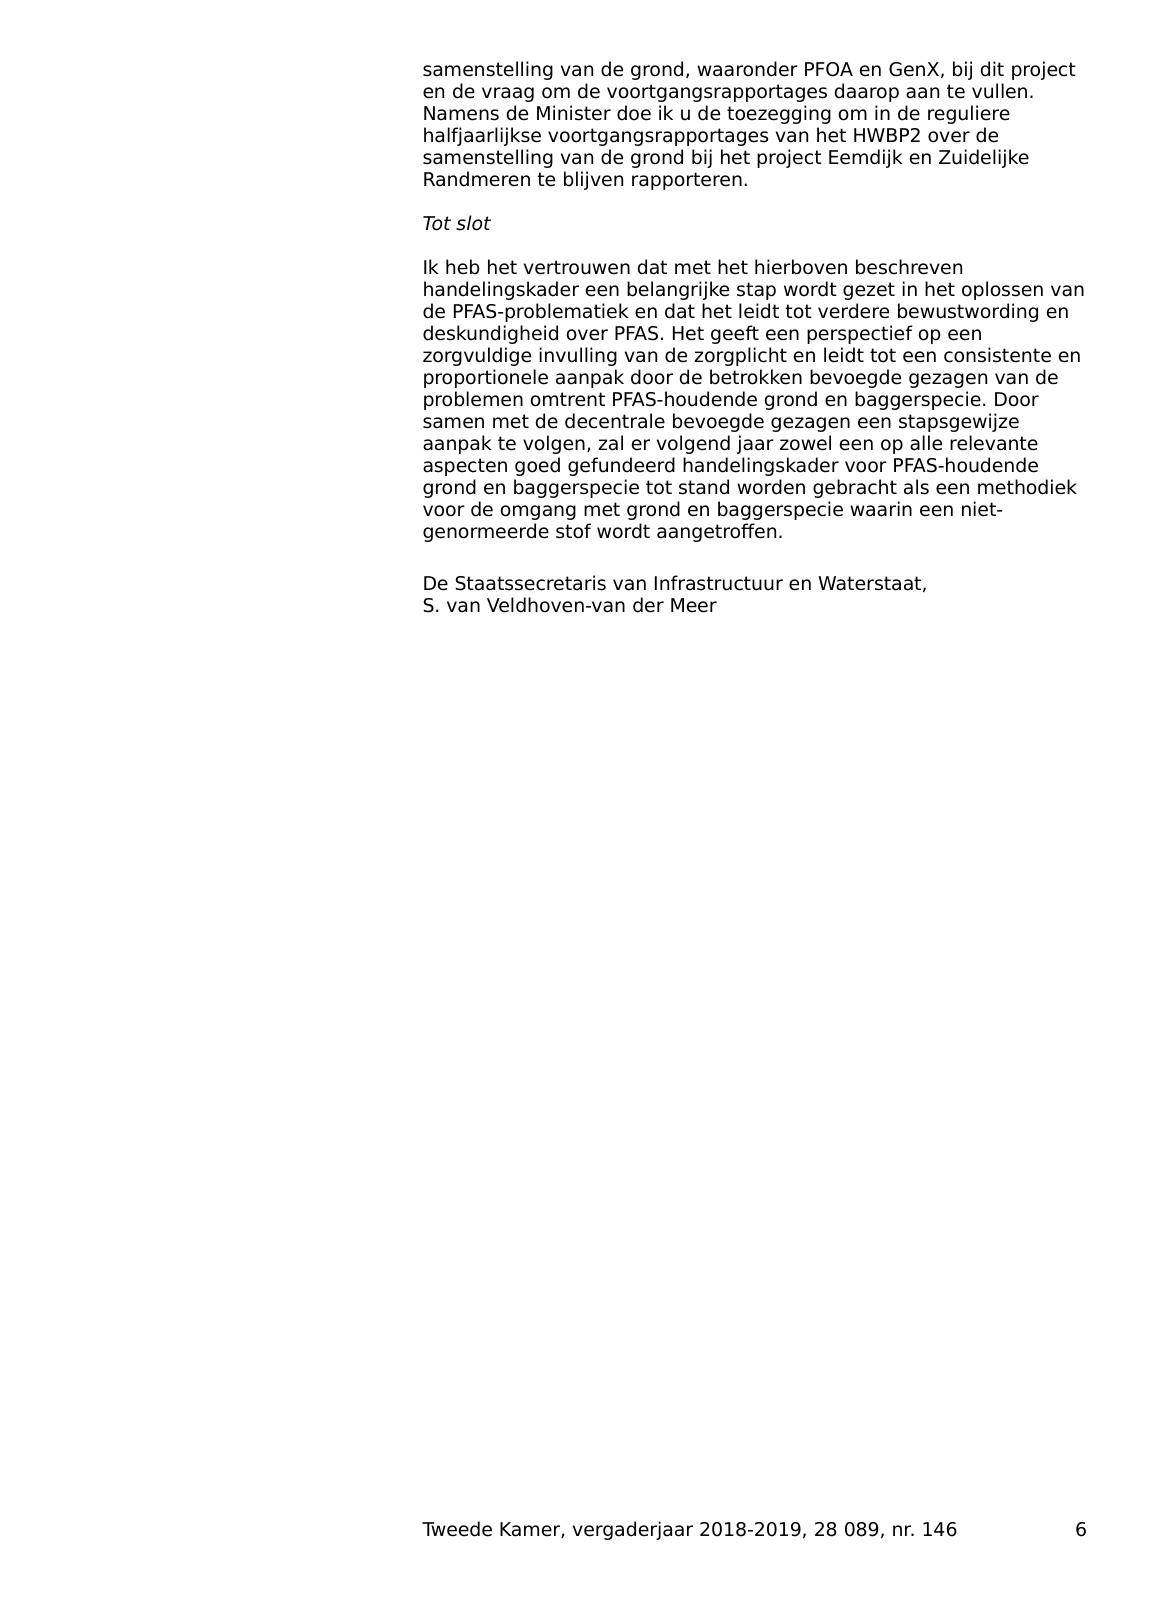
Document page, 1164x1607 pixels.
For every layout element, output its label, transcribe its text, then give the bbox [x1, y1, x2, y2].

subtitle Tot slot [422, 213, 1087, 235]
text samenstelling van de grond, waaronder PFOA en GenX, bij dit project en de vraag om de voortgangsrapportages daarop aan te vullen. Namens de Minister doe ik u de toezegging om in de reguliere halfjaarlijkse voortgangsrapportages van het HWBP2 over de samenstelling van de grond bij het project Eemdijk en Zuidelijke Randmeren te blijven rapporteren. [422, 59, 1087, 191]
text Ik heb het vertrouwen dat met het hierboven beschreven handelingskader een belangrijke stap wordt gezet in het oplossen van de PFAS-problematiek en dat het leidt tot verdere bewustwording en deskundigheid over PFAS. Het geeft een perspectief op een zorgvuldige invulling van de zorgplicht en leidt tot een consistente en proportionele aanpak door de betrokken bevoegde gezagen van de problemen omtrent PFAS-houdende grond en baggerspecie. Door samen met de decentrale bevoegde gezagen een stapsgewijze aanpak te volgen, zal er volgend jaar zowel een op alle relevante aspecten goed gefundeerd handelingskader voor PFAS-houdende grond en baggerspecie tot stand worden gebracht als een methodiek voor de omgang met grond en baggerspecie waarin een niet-genormeerde stof wordt aangetroffen. [422, 257, 1087, 543]
text De Staatssecretaris van Infrastructuur en Waterstaat, S. van Veldhoven-van der Meer [422, 573, 1087, 617]
